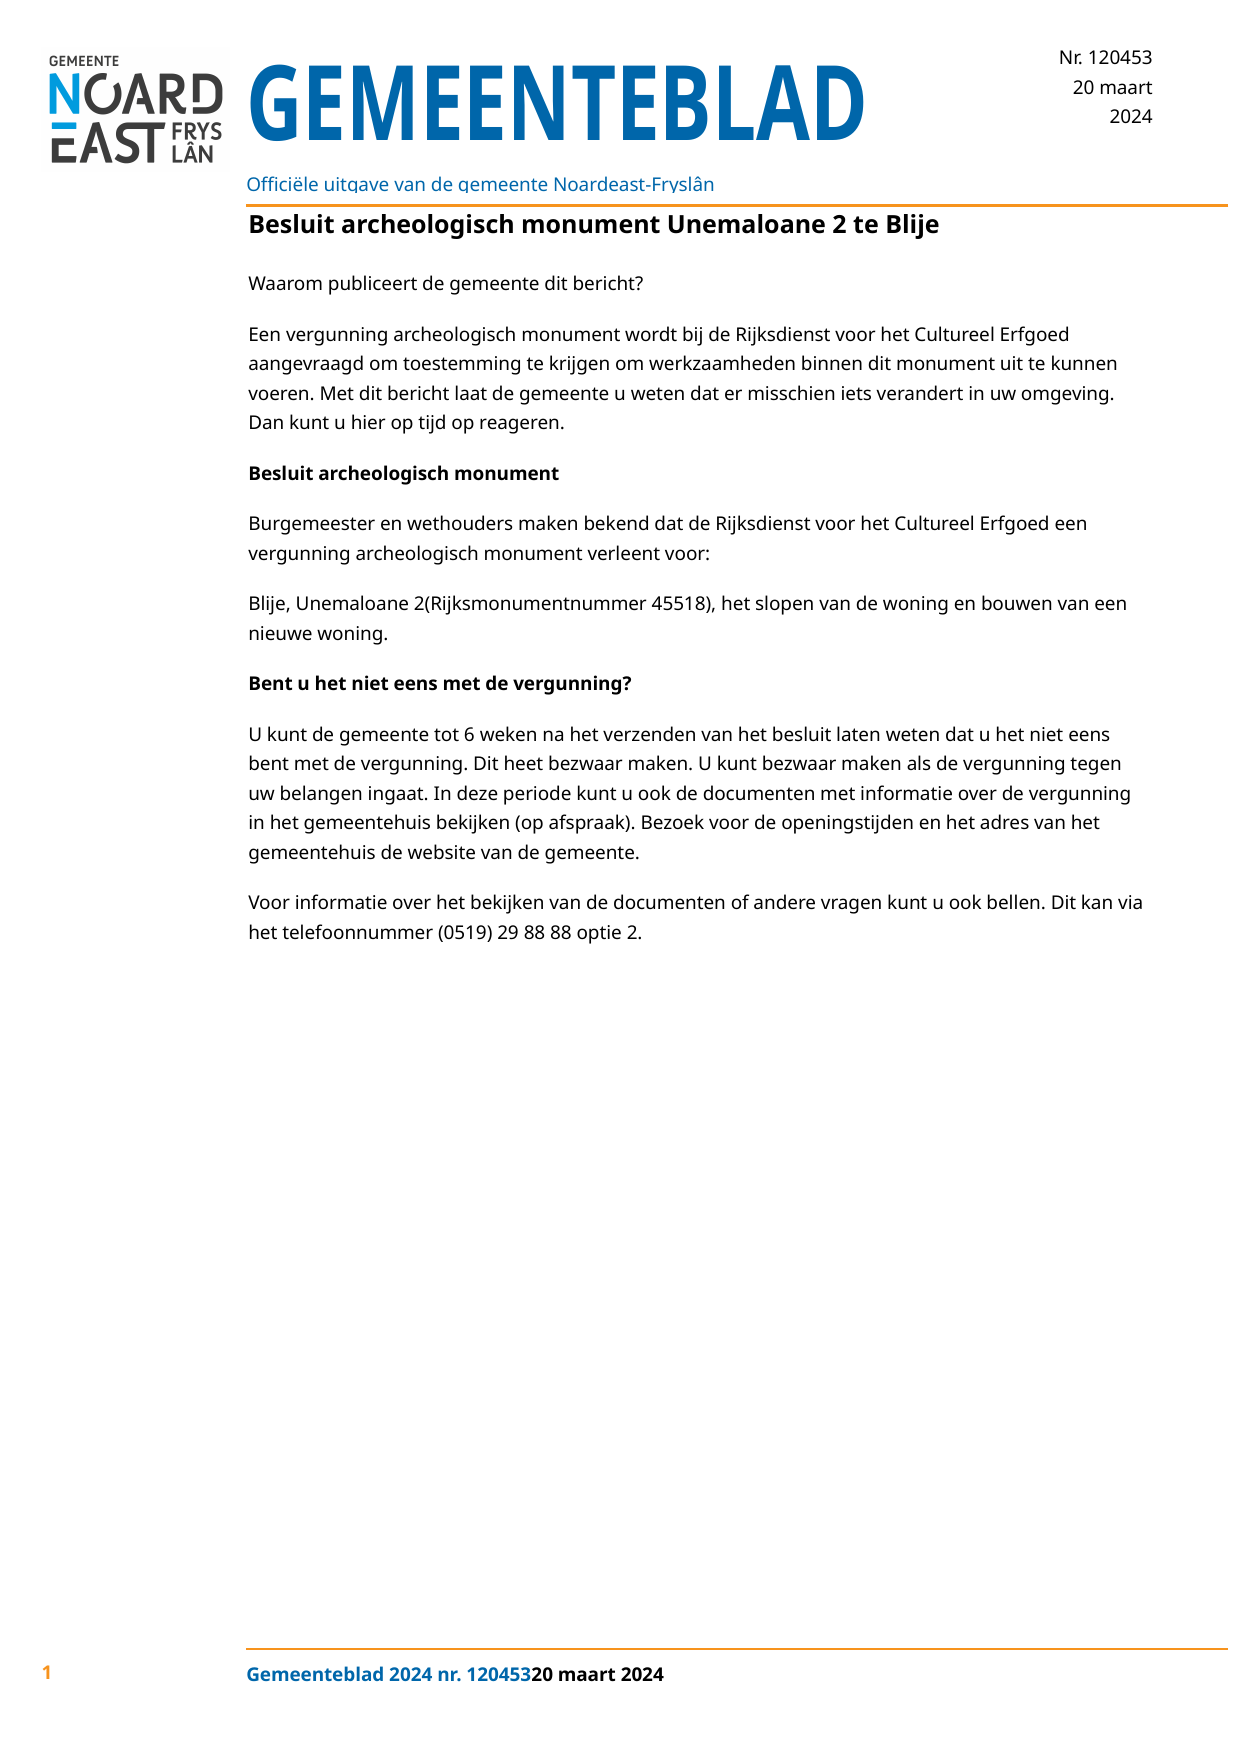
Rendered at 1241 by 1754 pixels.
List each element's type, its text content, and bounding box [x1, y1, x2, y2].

text Blije, Unemaloane 2(Rijksmonumentnummer 45518), het slopen van de woning en bouwen van een nieuwe woning. [248, 590, 1152, 646]
text Besluit archeologisch monument Unemaloane 2 te Blije [248, 207, 1152, 241]
text Besluit archeologisch monument [248, 460, 1152, 486]
text Waarom publiceert de gemeente dit bericht? [248, 270, 1152, 296]
text Burgemeester en wethouders maken bekend dat de Rijksdienst voor het Cultureel Erfgoed een vergunning archeologisch monument verleent voor: [248, 510, 1152, 566]
text Voor informatie over het bekijken van de documenten of andere vragen kunt u ook bellen. Dit kan via het telefoonnummer (0519) 29 88 88 optie 2. [248, 889, 1152, 945]
picture [41, 47, 231, 172]
text Een vergunning archeologisch monument wordt bij de Rijksdienst voor het Cultureel Erfgoed aangevraagd om toestemming te krijgen om werkzaamheden binnen dit monument uit te kunnen voeren. Met dit bericht laat de gemeente u weten dat er misschien iets verandert in uw omgeving. Dan kunt u hier op tijd op reageren. [248, 321, 1152, 435]
text Bent u het niet eens met de vergunning? [248, 670, 1152, 696]
text U kunt de gemeente tot 6 weken na het verzenden van het besluit laten weten dat u het niet eens bent met de vergunning. Dit heet bezwaar maken. U kunt bezwaar maken als de vergunning tegen uw belangen ingaat. In deze periode kunt u ook de documenten met informatie over de vergunning in het gemeentehuis bekijken (op afspraak). Bezoek voor de openingstijden en het adres van het gemeentehuis de website van de gemeente. [248, 721, 1152, 865]
